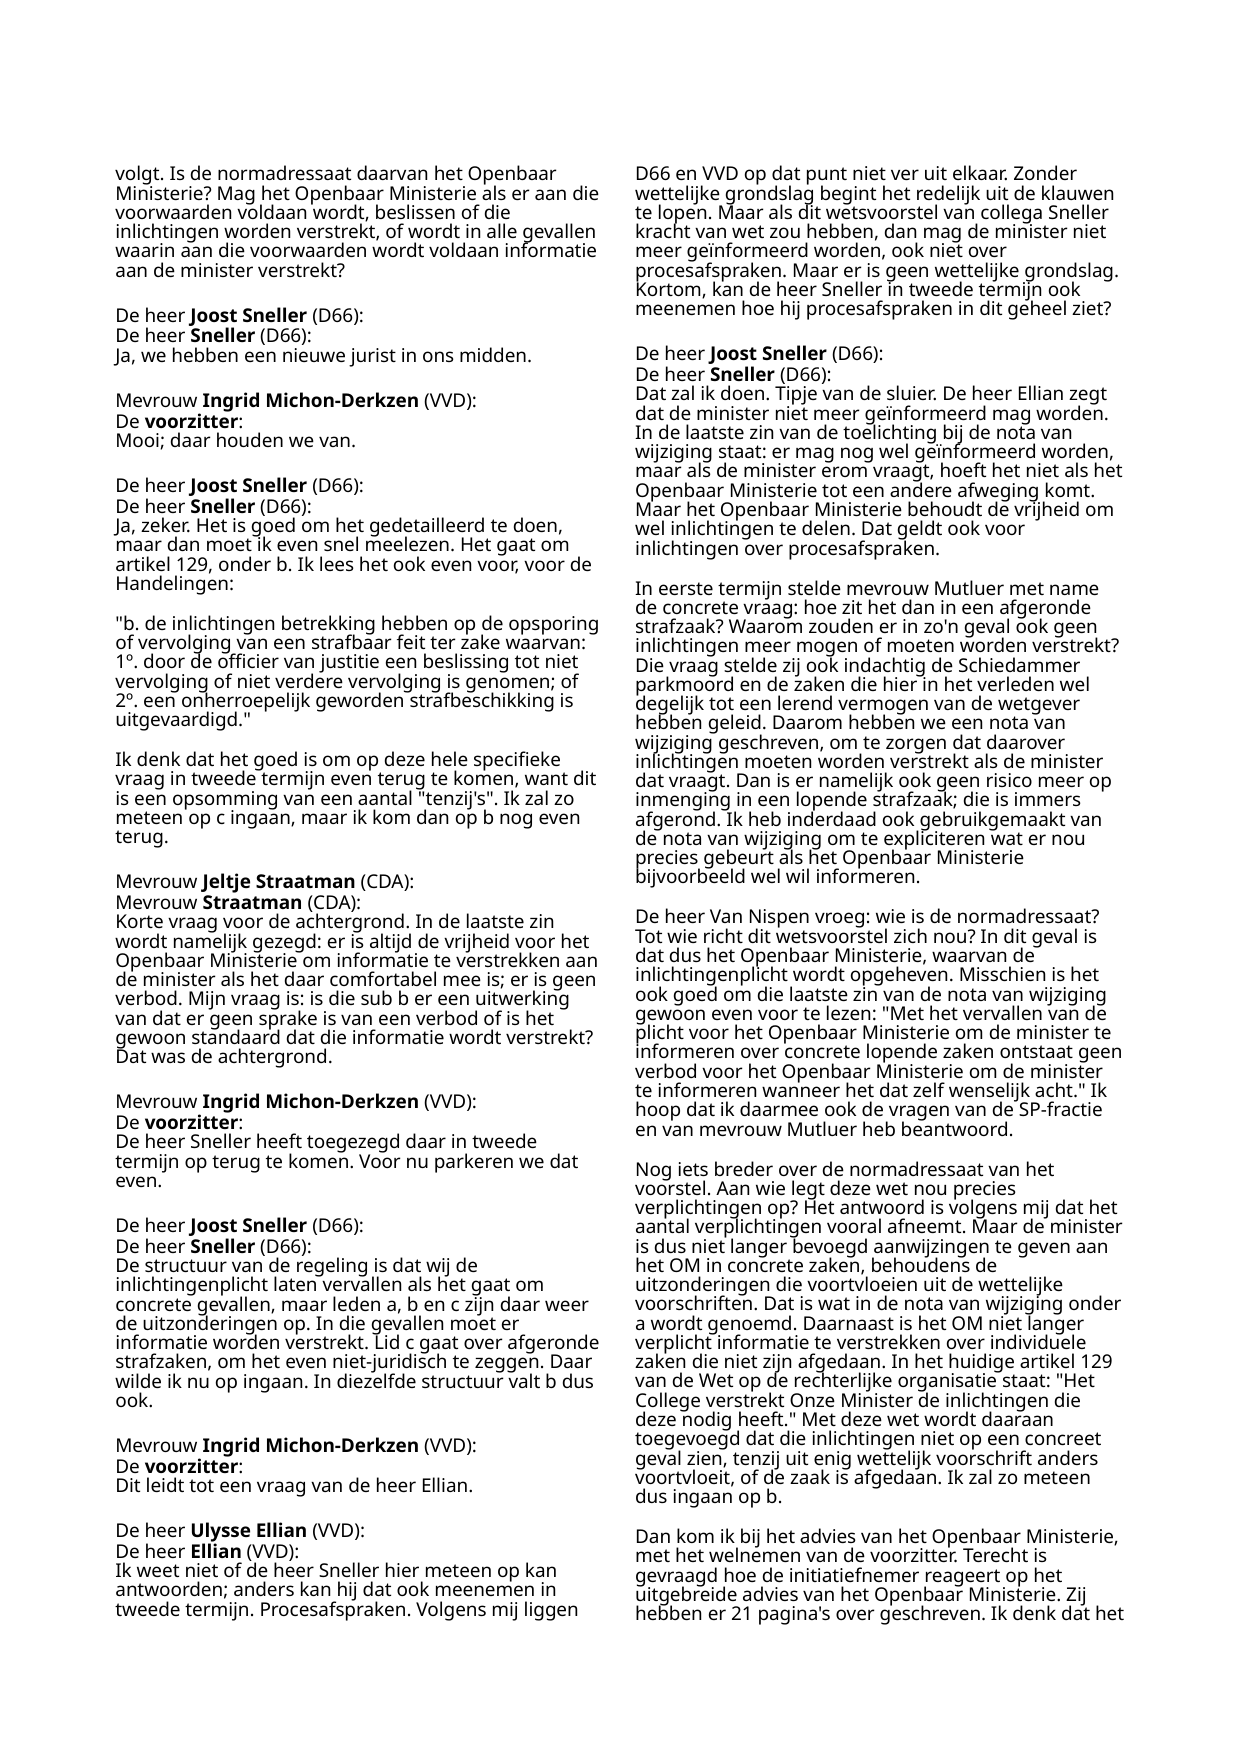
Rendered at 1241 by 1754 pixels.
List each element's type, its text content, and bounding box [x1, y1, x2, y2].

text De heer Joost Sneller (D66): [115, 1212, 605, 1238]
text De voorzitter: [115, 413, 605, 432]
text De heer Sneller (D66): [115, 1238, 605, 1257]
text Mevrouw Jeltje Straatman (CDA): [115, 868, 605, 894]
text Ik denk dat het goed is om op deze hele specifieke vraag in tweede termijn even terug te komen, want dit is een opsomming van een aantal "tenzij's". Ik zal zo meteen op c ingaan, maar ik kom dan op b nog even terug. [115, 751, 605, 847]
text In eerste termijn stelde mevrouw Mutluer met name de concrete vraag: hoe zit het dan in een afgeronde strafzaak? Waarom zouden er in zo'n geval ook geen inlichtingen meer mogen of moeten worden verstrekt? Die vraag stelde zij ook indachtig de Schiedammer parkmoord en de zaken die hier in het verleden wel degelijk tot een lerend vermogen van de wetgever hebben geleid. Daarom hebben we een nota van wijziging geschreven, om te zorgen dat daarover inlichtingen moeten worden verstrekt als de minister dat vraagt. Dan is er namelijk ook geen risico meer op inmenging in een lopende strafzaak; die is immers afgerond. Ik heb inderdaad ook gebruikgemaakt van de nota van wijziging om te expliciteren wat er nou precies gebeurt als het Openbaar Ministerie bijvoorbeeld wel wil informeren. [635, 579, 1125, 888]
text De heer Sneller heeft toegezegd daar in tweede termijn op terug te komen. Voor nu parkeren we dat even. [115, 1133, 605, 1191]
text Mevrouw Ingrid Michon-Derkzen (VVD): [115, 1432, 605, 1458]
text Ja, we hebben een nieuwe jurist in ons midden. [115, 347, 605, 366]
text De heer Van Nispen vroeg: wie is de normadressaat? Tot wie richt dit wetsvoorstel zich nou? In dit geval is dat dus het Openbaar Ministerie, waarvan de inlichtingenplicht wordt opgeheven. Misschien is het ook goed om die laatste zin van de nota van wijziging gewoon even voor te lezen: "Met het vervallen van de plicht voor het Openbaar Ministerie om de minister te informeren over concrete lopende zaken ontstaat geen verbod voor het Openbaar Ministerie om de minister te informeren wanneer het dat zelf wenselijk acht." Ik hoop dat ik daarmee ook de vragen van de SP-fractie en van mevrouw Mutluer heb beantwoord. [635, 908, 1125, 1140]
text De heer Sneller (D66): [115, 327, 605, 347]
text "b. de inlichtingen betrekking hebben op de opsporing of vervolging van een strafbaar feit ter zake waarvan: [115, 615, 605, 653]
text De voorzitter: [115, 1114, 605, 1133]
text Ik weet niet of de heer Sneller hier meteen op kan antwoorden; anders kan hij dat ook meenemen in tweede termijn. Procesafspraken. Volgens mij liggen [115, 1562, 605, 1620]
text Mooi; daar houden we van. [115, 432, 605, 451]
text De heer Sneller (D66): [635, 366, 1125, 385]
text Mevrouw Ingrid Michon-Derkzen (VVD): [115, 1088, 605, 1114]
text Nog iets breder over de normadressaat van het voorstel. Aan wie legt deze wet nou precies verplichtingen op? Het antwoord is volgens mij dat het aantal verplichtingen vooral afneemt. Maar de minister is dus niet langer bevoegd aanwijzingen te geven aan het OM in concrete zaken, behoudens de uitzonderingen die voortvloeien uit de wettelijke voorschriften. Dat is wat in de nota van wijziging onder a wordt genoemd. Daarnaast is het OM niet langer verplicht informatie te verstrekken over individuele zaken die niet zijn afgedaan. In het huidige artikel 129 van de Wet op de rechterlijke organisatie staat: "Het College verstrekt Onze Minister de inlichtingen die deze nodig heeft." Met deze wet wordt daaraan toegevoegd dat die inlichtingen niet op een concreet geval zien, tenzij uit enig wettelijk voorschrift anders voortvloeit, of de zaak is afgedaan. Ik zal zo meteen dus ingaan op b. [635, 1161, 1125, 1507]
text De heer Joost Sneller (D66): [115, 472, 605, 498]
text De structuur van de regeling is dat wij de inlichtingenplicht laten vervallen als het gaat om concrete gevallen, maar leden a, b en c zijn daar weer de uitzonderingen op. In die gevallen moet er informatie worden verstrekt. Lid c gaat over afgeronde strafzaken, om het even niet-juridisch te zeggen. Daar wilde ik nu op ingaan. In diezelfde structuur valt b dus ook. [115, 1257, 605, 1411]
text Dat zal ik doen. Tipje van de sluier. De heer Ellian zegt dat de minister niet meer geïnformeerd mag worden. In de laatste zin van de toelichting bij de nota van wijziging staat: er mag nog wel geïnformeerd worden, maar als de minister erom vraagt, hoeft het niet als het Openbaar Ministerie tot een andere afweging komt. Maar het Openbaar Ministerie behoudt de vrijheid om wel inlichtingen te delen. Dat geldt ook voor inlichtingen over procesafspraken. [635, 385, 1125, 559]
text Dan kom ik bij het advies van het Openbaar Ministerie, met het welnemen van de voorzitter. Terecht is gevraagd hoe de initiatiefnemer reageert op het uitgebreide advies van het Openbaar Ministerie. Zij hebben er 21 pagina's over geschreven. Ik denk dat het [635, 1528, 1125, 1624]
text De heer Joost Sneller (D66): [115, 302, 605, 327]
text De heer Sneller (D66): [115, 498, 605, 517]
text 2º. een onherroepelijk geworden strafbeschikking is uitgevaardigd." [115, 692, 605, 730]
text volgt. Is de normadressaat daarvan het Openbaar Ministerie? Mag het Openbaar Ministerie als er aan die voorwaarden voldaan wordt, beslissen of die inlichtingen worden verstrekt, of wordt in alle gevallen waarin aan die voorwaarden wordt voldaan informatie aan de minister verstrekt? [115, 165, 605, 281]
text Mevrouw Straatman (CDA): [115, 894, 605, 913]
text Mevrouw Ingrid Michon-Derkzen (VVD): [115, 387, 605, 413]
text Ja, zeker. Het is goed om het gedetailleerd te doen, maar dan moet ik even snel meelezen. Het gaat om artikel 129, onder b. Ik lees het ook even voor, voor de Handelingen: [115, 517, 605, 594]
text De heer Ulysse Ellian (VVD): [115, 1517, 605, 1543]
text 1º. door de officier van justitie een beslissing tot niet vervolging of niet verdere vervolging is genomen; of [115, 653, 605, 692]
text De voorzitter: [115, 1458, 605, 1477]
text Korte vraag voor de achtergrond. In de laatste zin wordt namelijk gezegd: er is altijd de vrijheid voor het Openbaar Ministerie om informatie te verstrekken aan de minister als het daar comfortabel mee is; er is geen verbod. Mijn vraag is: is die sub b er een uitwerking van dat er geen sprake is van een verbod of is het gewoon standaard dat die informatie wordt verstrekt? Dat was de achtergrond. [115, 913, 605, 1067]
text Dit leidt tot een vraag van de heer Ellian. [115, 1477, 605, 1496]
text D66 en VVD op dat punt niet ver uit elkaar. Zonder wettelijke grondslag begint het redelijk uit de klauwen te lopen. Maar als dit wetsvoorstel van collega Sneller kracht van wet zou hebben, dan mag de minister niet meer geïnformeerd worden, ook niet over procesafspraken. Maar er is geen wettelijke grondslag. Kortom, kan de heer Sneller in tweede termijn ook meenemen hoe hij procesafspraken in dit geheel ziet? [635, 165, 1125, 319]
text De heer Joost Sneller (D66): [635, 340, 1125, 366]
text De heer Ellian (VVD): [115, 1543, 605, 1562]
